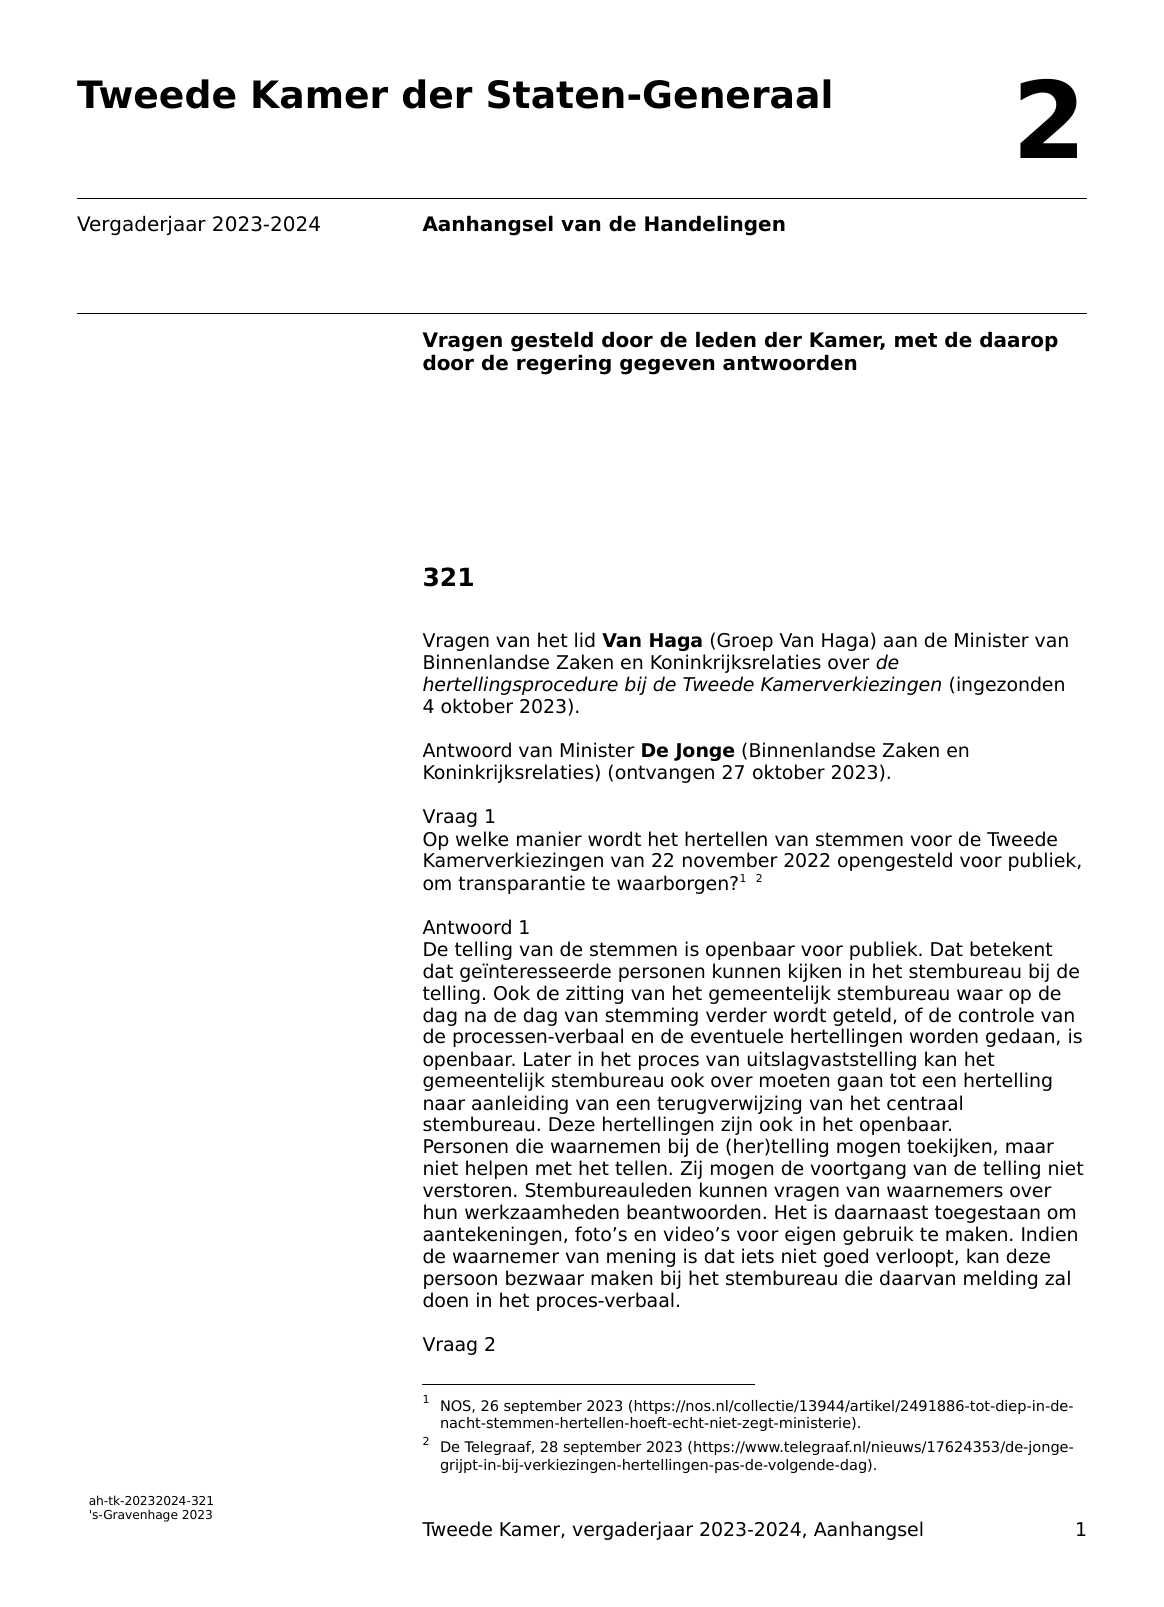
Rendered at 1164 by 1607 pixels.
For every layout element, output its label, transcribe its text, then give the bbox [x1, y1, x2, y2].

text Op welke manier wordt het hertellen van stemmen voor de Tweede Kamerverkiezingen van 22 november 2022 opengesteld voor publiek, om transparantie te waarborgen? [422, 828, 1087, 894]
text 's-Gravenhage 2023 [88, 1508, 323, 1522]
table_cell Vragen gesteld door de leden der Kamer, met de daarop door de regering gegeven antwoorden [422, 314, 1087, 375]
table_header Tweede Kamer der Staten-Generaal [77, 59, 886, 198]
text De Telegraaf, 28 september 2023 (https://www.telegraaf.nl/nieuws/17624353/de-jonge-grijpt-in-bij-verkiezingen-hertellingen-pas-de-volgende-dag). [422, 1435, 1087, 1474]
text ah-tk-20232024-321 [88, 1494, 323, 1508]
text Vraag 1 [422, 806, 1087, 828]
table_cell [77, 314, 422, 375]
text Vragen van het lid Van Haga (Groep Van Haga) aan de Minister van Binnenlandse Zaken en Koninkrijksrelaties over de hertellingsprocedure bij de Tweede Kamerverkiezingen (ingezonden 4 oktober 2023). [422, 630, 1087, 718]
table_header 2 [886, 59, 1087, 198]
table_cell Aanhangsel van de Handelingen [422, 199, 1087, 313]
text Antwoord 1 [422, 917, 1087, 938]
text 321 [422, 563, 1087, 592]
text De telling van de stemmen is openbaar voor publiek. Dat betekent dat geïnteresseerde personen kunnen kijken in het stembureau bij de telling. Ook de zitting van het gemeentelijk stembureau waar op de dag na de dag van stemming verder wordt geteld, of de controle van de processen-verbaal en de eventuele hertellingen worden gedaan, is openbaar. Later in het proces van uitslagvaststelling kan het gemeentelijk stembureau ook over moeten gaan tot een hertelling naar aanleiding van een terugverwijzing van het centraal stembureau. Deze hertellingen zijn ook in het openbaar. [422, 938, 1087, 1136]
text Vraag 2 [422, 1334, 1087, 1356]
text Antwoord van Minister De Jonge (Binnenlandse Zaken en Koninkrijksrelaties) (ontvangen 27 oktober 2023). [422, 740, 1087, 784]
text Personen die waarnemen bij de (her)telling mogen toekijken, maar niet helpen met het tellen. Zij mogen de voortgang van de telling niet verstoren. Stembureauleden kunnen vragen van waarnemers over hun werkzaamheden beantwoorden. Het is daarnaast toegestaan om aantekeningen, foto’s en video’s voor eigen gebruik te maken. Indien de waarnemer van mening is dat iets niet goed verloopt, kan deze persoon bezwaar maken bij het stembureau die daarvan melding zal doen in het proces-verbaal. [422, 1136, 1087, 1312]
table_cell Vergaderjaar 2023-2024 [77, 199, 422, 313]
text NOS, 26 september 2023 (https://nos.nl/collectie/13944/artikel/2491886-tot-diep-in-de-nacht-stemmen-hertellen-hoeft-echt-niet-zegt-ministerie). [422, 1393, 1087, 1432]
